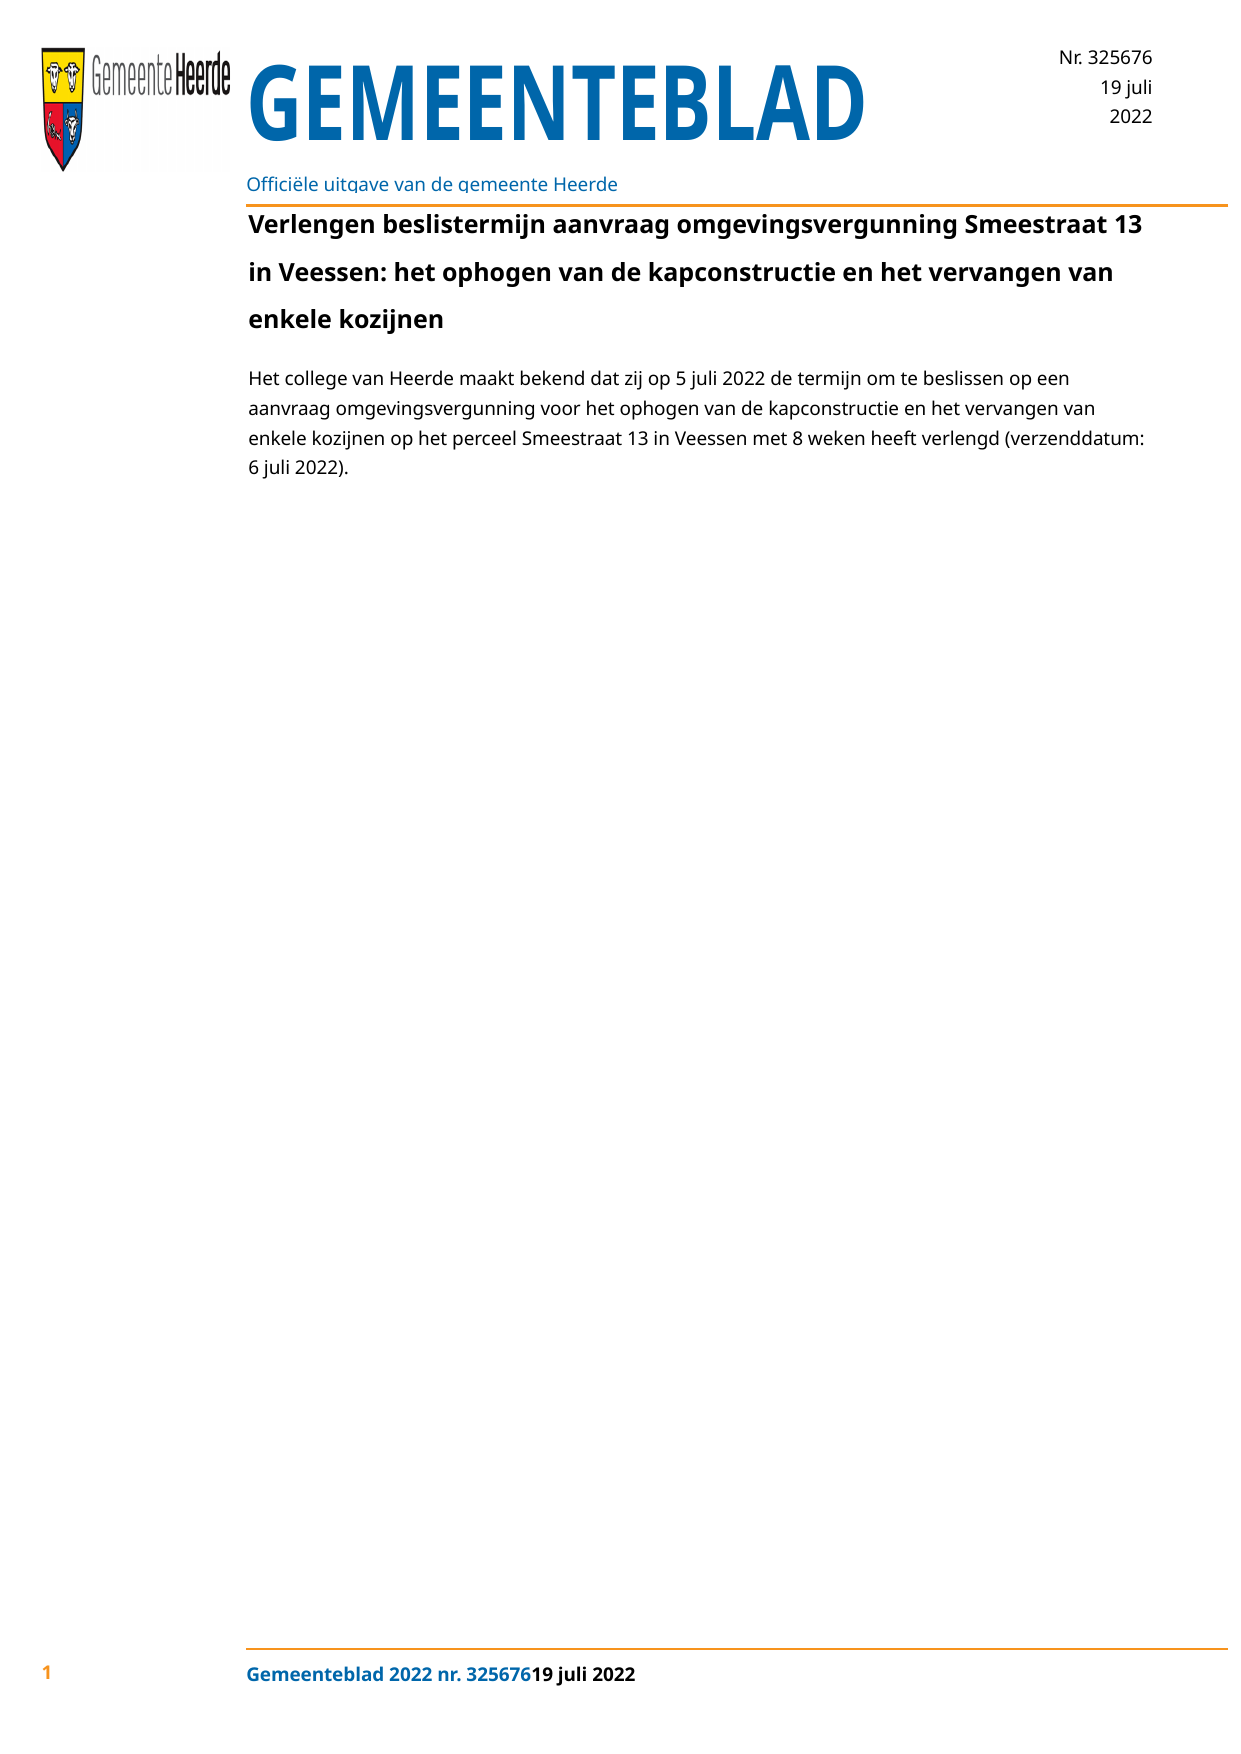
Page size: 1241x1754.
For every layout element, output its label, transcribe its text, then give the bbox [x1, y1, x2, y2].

text Verlengen beslistermijn aanvraag omgevingsvergunning Smeestraat 13 in Veessen: het ophogen van de kapconstructie en het vervangen van enkele kozijnen [248, 207, 1152, 336]
text Het college van Heerde maakt bekend dat zij op 5 juli 2022 de termijn om te beslissen op een aanvraag omgevingsvergunning voor het ophogen van de kapconstructie en het vervangen van enkele kozijnen op het perceel Smeestraat 13 in Veessen met 8 weken heeft verlengd (verzenddatum: 6 juli 2022). [248, 366, 1152, 480]
picture [41, 47, 231, 172]
